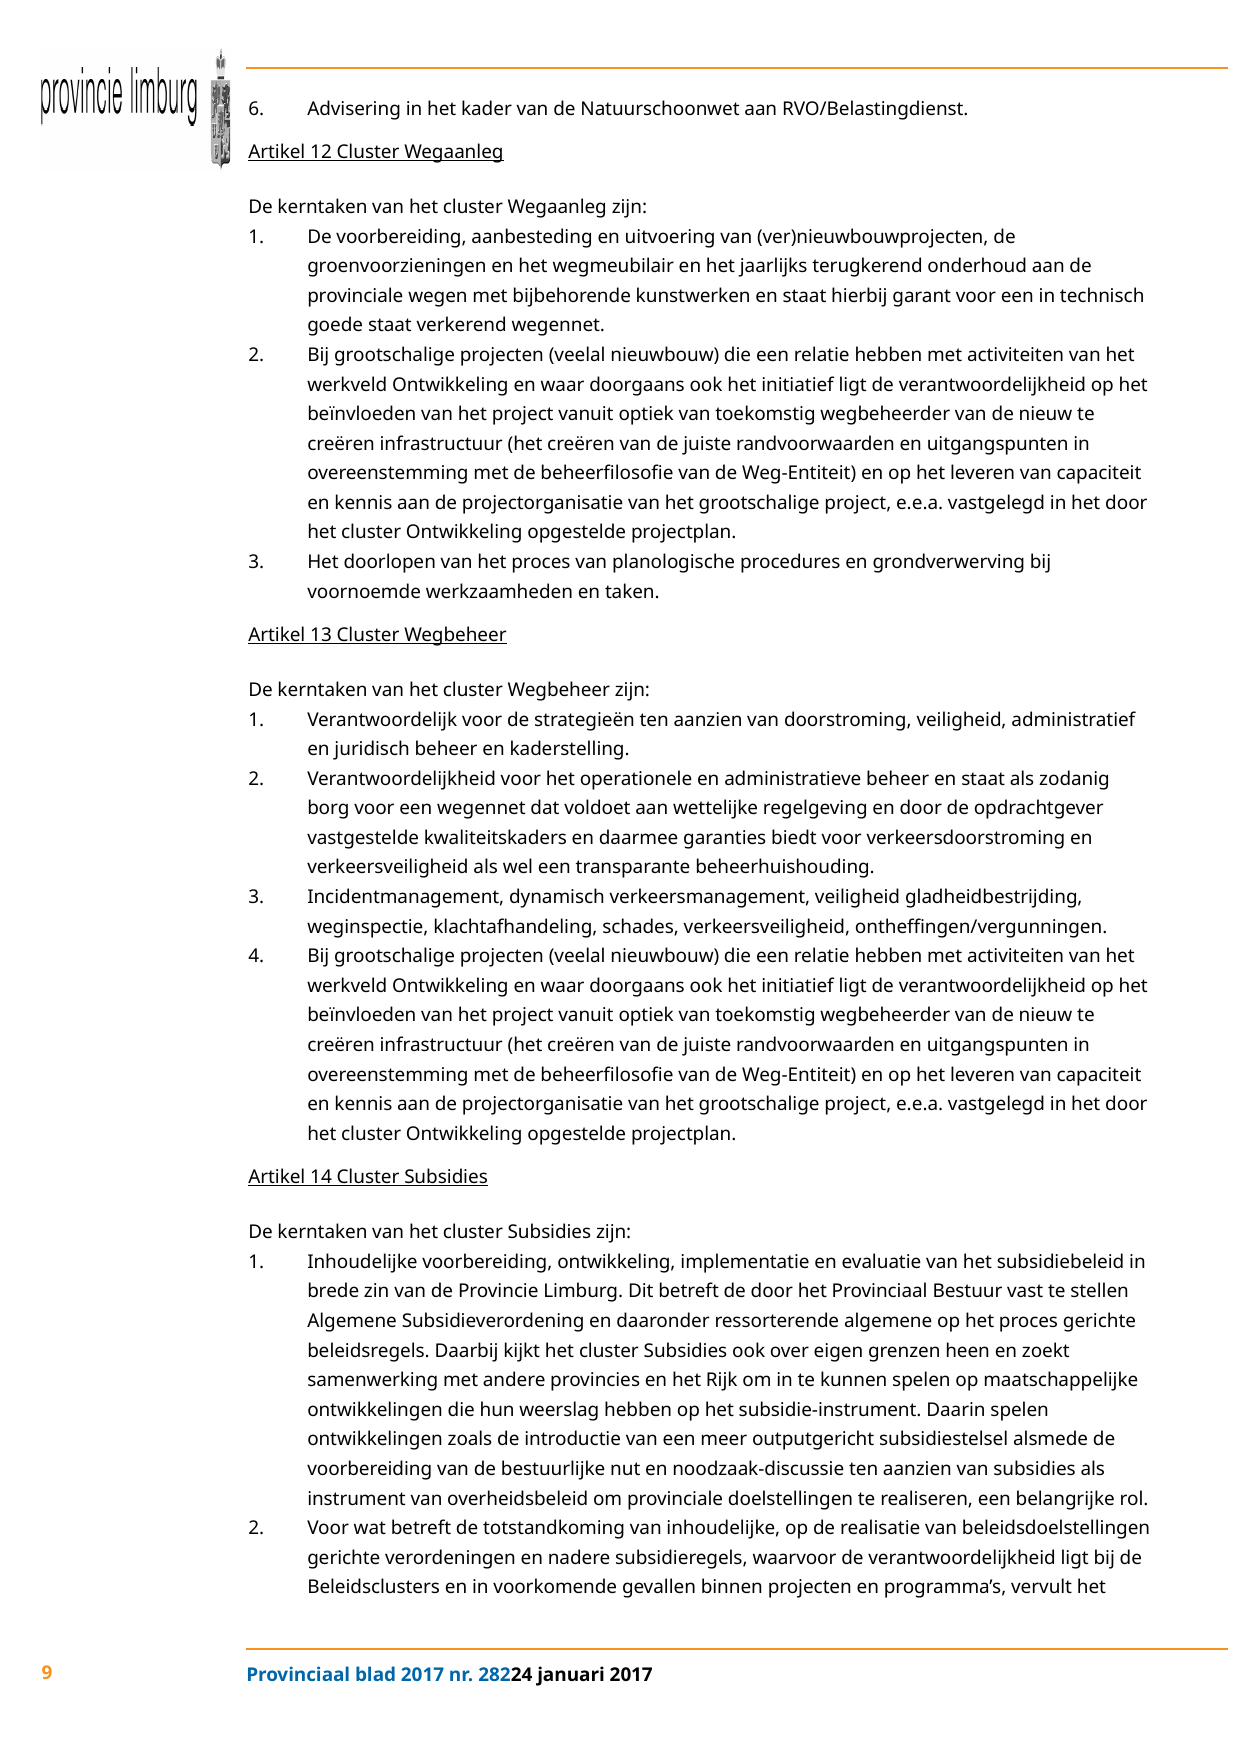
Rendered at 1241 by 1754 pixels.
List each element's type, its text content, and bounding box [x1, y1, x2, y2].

text Artikel 13 Cluster Wegbeheer [248, 621, 1152, 647]
text De kerntaken van het cluster Subsidies zijn: [248, 1218, 1152, 1244]
list Incidentmanagement, dynamisch verkeersmanagement, veiligheid gladheidbestrijding, weginspectie, klachtafhandeling, schades, verkeersveiligheid, ontheffingen/vergunningen. [248, 883, 1152, 939]
text De kerntaken van het cluster Wegbeheer zijn: [248, 676, 1152, 702]
list Het doorlopen van het proces van planologische procedures en grondverwerving bij voornoemde werkzaamheden en taken. [248, 548, 1152, 603]
list Bij grootschalige projecten (veelal nieuwbouw) die een relatie hebben met activiteiten van het werkveld Ontwikkeling en waar doorgaans ook het initiatief ligt de verantwoordelijkheid op het beïnvloeden van het project vanuit optiek van toekomstig wegbeheerder van de nieuw te creëren infrastructuur (het creëren van de juiste randvoorwaarden en uitgangspunten in overeenstemming met de beheerfilosofie van de Weg-Entiteit) en op het leveren van capaciteit en kennis aan de projectorganisatie van het grootschalige project, e.e.a. vastgelegd in het door het cluster Ontwikkeling opgestelde projectplan. [248, 341, 1152, 544]
list Voor wat betreft de totstandkoming van inhoudelijke, op de realisatie van beleidsdoelstellingen gerichte verordeningen en nadere subsidieregels, waarvoor de verantwoordelijkheid ligt bij de Beleidsclusters en in voorkomende gevallen binnen projecten en programma’s, vervult het [248, 1514, 1152, 1599]
list Bij grootschalige projecten (veelal nieuwbouw) die een relatie hebben met activiteiten van het werkveld Ontwikkeling en waar doorgaans ook het initiatief ligt de verantwoordelijkheid op het beïnvloeden van het project vanuit optiek van toekomstig wegbeheerder van de nieuw te creëren infrastructuur (het creëren van de juiste randvoorwaarden en uitgangspunten in overeenstemming met de beheerfilosofie van de Weg-Entiteit) en op het leveren van capaciteit en kennis aan de projectorganisatie van het grootschalige project, e.e.a. vastgelegd in het door het cluster Ontwikkeling opgestelde projectplan. [248, 942, 1152, 1146]
text Artikel 14 Cluster Subsidies [248, 1163, 1152, 1189]
picture [41, 47, 231, 172]
list Inhoudelijke voorbereiding, ontwikkeling, implementatie en evaluatie van het subsidiebeleid in brede zin van de Provincie Limburg. Dit betreft de door het Provinciaal Bestuur vast te stellen Algemene Subsidieverordening en daaronder ressorterende algemene op het proces gerichte beleidsregels. Daarbij kijkt het cluster Subsidies ook over eigen grenzen heen en zoekt samenwerking met andere provincies en het Rijk om in te kunnen spelen op maatschappelijke ontwikkelingen die hun weerslag hebben op het subsidie-instrument. Daarin spelen ontwikkelingen zoals de introductie van een meer outputgericht subsidiestelsel alsmede de voorbereiding van de bestuurlijke nut en noodzaak-discussie ten aanzien van subsidies als instrument van overheidsbeleid om provinciale doelstellingen te realiseren, een belangrijke rol. [248, 1248, 1152, 1510]
list Advisering in het kader van de Natuurschoonwet aan RVO/Belastingdienst. [248, 95, 1152, 121]
list Verantwoordelijkheid voor het operationele en administratieve beheer en staat als zodanig borg voor een wegennet dat voldoet aan wettelijke regelgeving en door de opdrachtgever vastgestelde kwaliteitskaders en daarmee garanties biedt voor verkeersdoorstroming en verkeersveiligheid als wel een transparante beheerhuishouding. [248, 765, 1152, 879]
list De voorbereiding, aanbesteding en uitvoering van (ver)nieuwbouwprojecten, de groenvoorzieningen en het wegmeubilair en het jaarlijks terugkerend onderhoud aan de provinciale wegen met bijbehorende kunstwerken en staat hierbij garant voor een in technisch goede staat verkerend wegennet. [248, 223, 1152, 337]
text Artikel 12 Cluster Wegaanleg [248, 138, 1152, 164]
list Verantwoordelijk voor de strategieën ten aanzien van doorstroming, veiligheid, administratief en juridisch beheer en kaderstelling. [248, 706, 1152, 761]
text De kerntaken van het cluster Wegaanleg zijn: [248, 193, 1152, 219]
